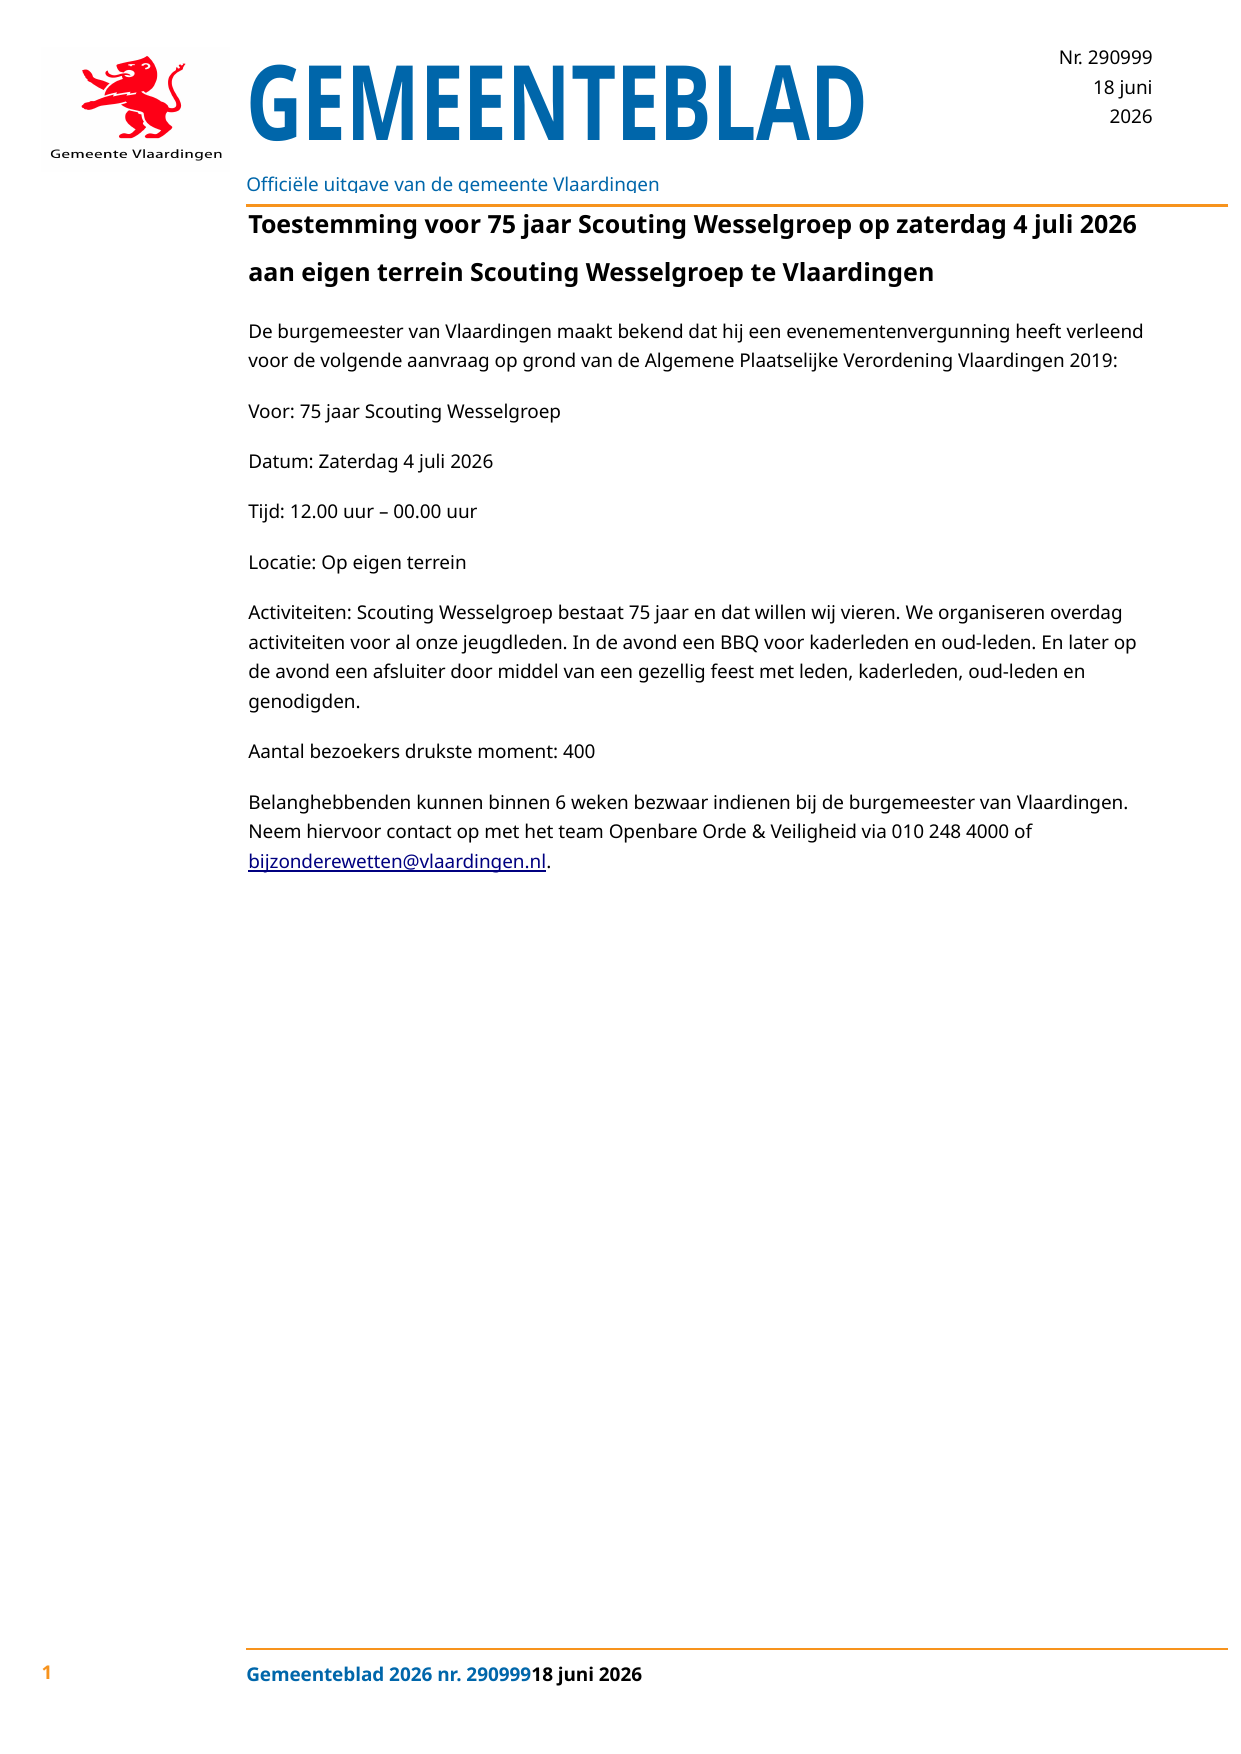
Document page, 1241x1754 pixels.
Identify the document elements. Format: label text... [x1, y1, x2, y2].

text Tijd: 12.00 uur – 00.00 uur [248, 499, 1152, 524]
picture [41, 47, 231, 172]
text De burgemeester van Vlaardingen maakt bekend dat hij een evenementenvergunning heeft verleend voor de volgende aanvraag op grond van de Algemene Plaatselijke Verordening Vlaardingen 2019: [248, 318, 1152, 373]
text Locatie: Op eigen terrein [248, 549, 1152, 575]
text Datum: Zaterdag 4 juli 2026 [248, 448, 1152, 474]
text Belanghebbenden kunnen binnen 6 weken bezwaar indienen bij de burgemeester van Vlaardingen. Neem hiervoor contact op met het team Openbare Orde & Veiligheid via 010 248 4000 of bijzonderewetten@vlaardingen.nl. [248, 789, 1152, 874]
text Activiteiten: Scouting Wesselgroep bestaat 75 jaar en dat willen wij vieren. We organiseren overdag activiteiten voor al onze jeugdleden. In de avond een BBQ voor kaderleden en oud-leden. En later op de avond een afsluiter door middel van een gezellig feest met leden, kaderleden, oud-leden en genodigden. [248, 599, 1152, 714]
text Aantal bezoekers drukste moment: 400 [248, 739, 1152, 764]
text Toestemming voor 75 jaar Scouting Wesselgroep op zaterdag 4 juli 2026 aan eigen terrein Scouting Wesselgroep te Vlaardingen [248, 207, 1152, 288]
text Voor: 75 jaar Scouting Wesselgroep [248, 398, 1152, 424]
